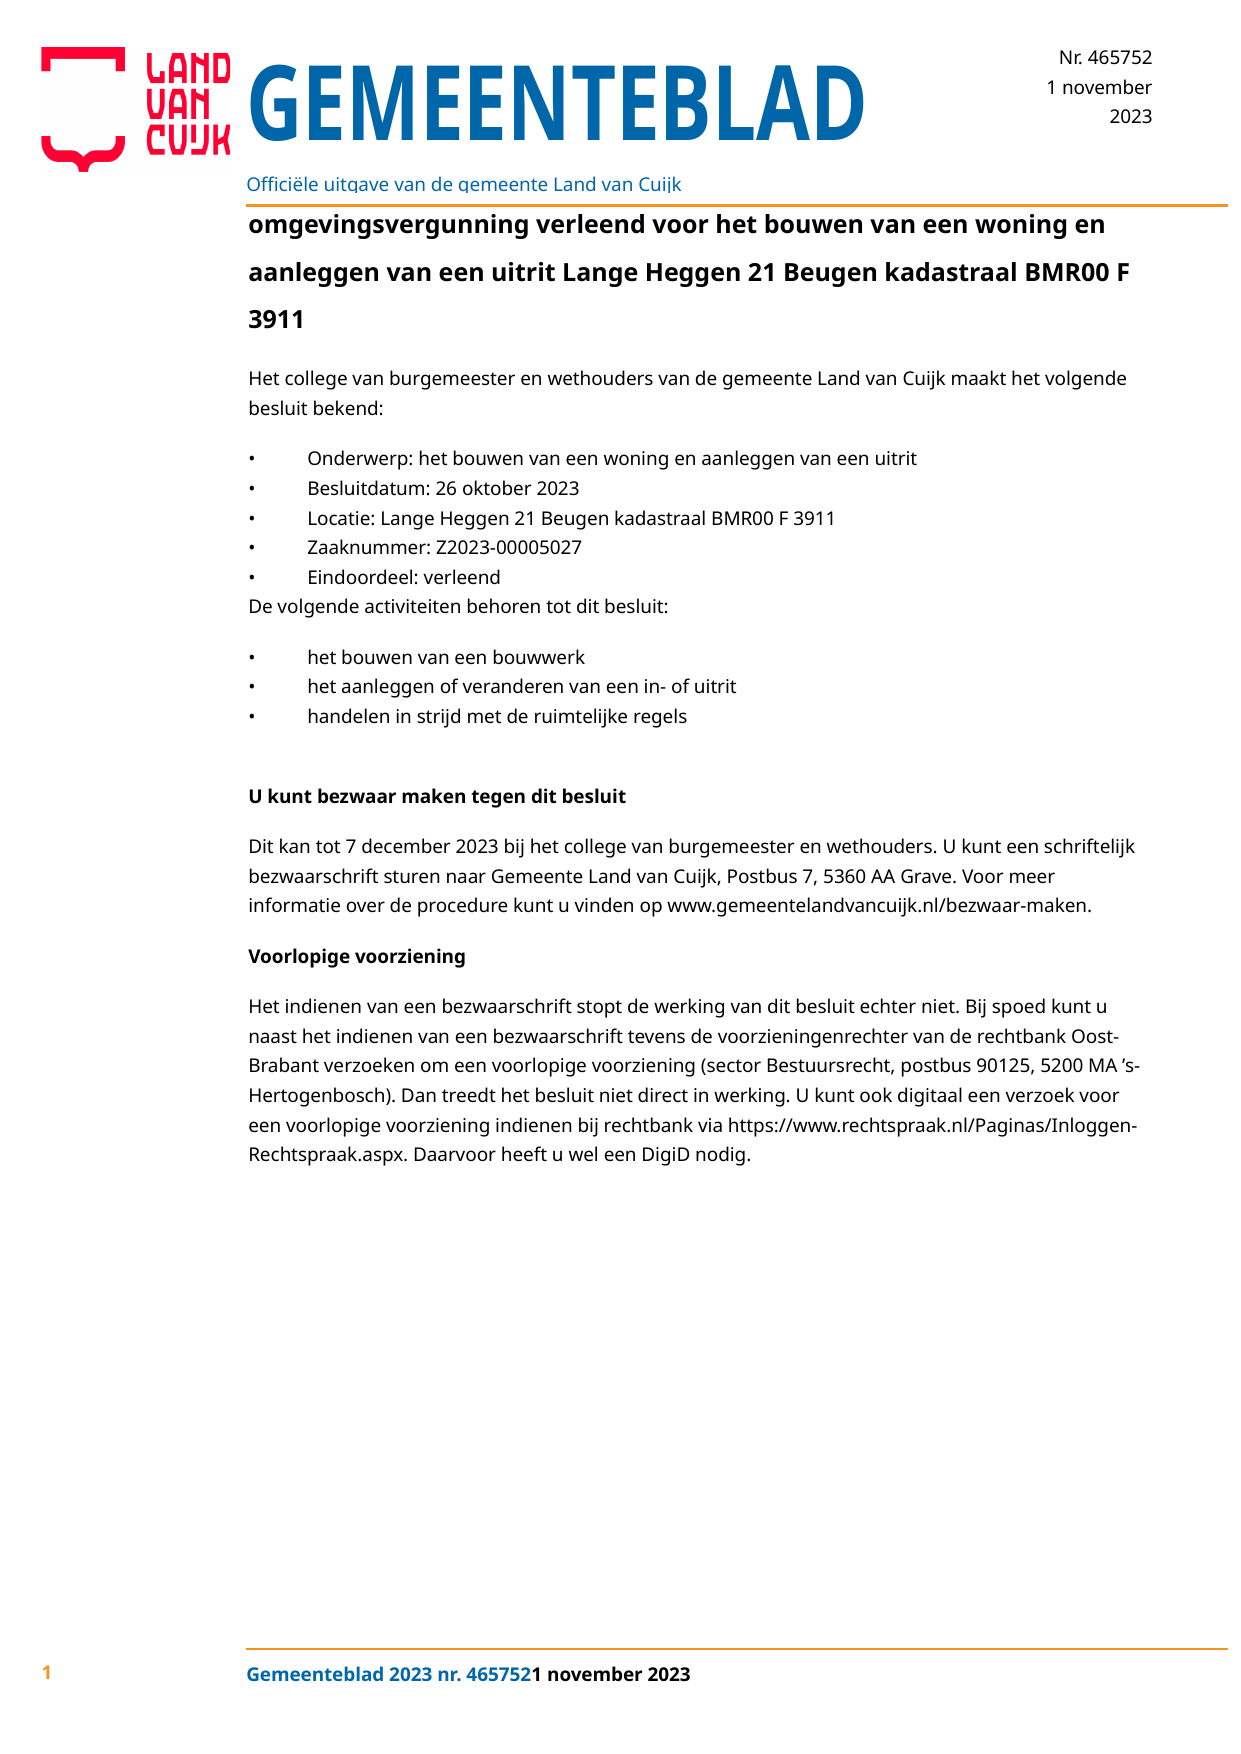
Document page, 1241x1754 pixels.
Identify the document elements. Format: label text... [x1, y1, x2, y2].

list handelen in strijd met de ruimtelijke regels [248, 703, 1152, 729]
list Zaaknummer: Z2023-00005027 [248, 534, 1152, 560]
list Locatie: Lange Heggen 21 Beugen kadastraal BMR00 F 3911 [248, 505, 1152, 530]
text U kunt bezwaar maken tegen dit besluit [248, 783, 1152, 809]
text De volgende activiteiten behoren tot dit besluit: [248, 593, 1152, 619]
text Dit kan tot 7 december 2023 bij het college van burgemeester en wethouders. U kunt een schriftelijk bezwaarschrift sturen naar Gemeente Land van Cuijk, Postbus 7, 5360 AA Grave. Voor meer informatie over de procedure kunt u vinden op www.gemeentelandvancuijk.nl/bezwaar-maken. [248, 833, 1152, 918]
list Onderwerp: het bouwen van een woning en aanleggen van een uitrit [248, 446, 1152, 471]
text Voorlopige voorziening [248, 943, 1152, 969]
list Eindoordeel: verleend [248, 564, 1152, 589]
picture [41, 47, 231, 172]
text Het college van burgemeester en wethouders van de gemeente Land van Cuijk maakt het volgende besluit bekend: [248, 366, 1152, 421]
text Het indienen van een bezwaarschrift stopt de werking van dit besluit echter niet. Bij spoed kunt u naast het indienen van een bezwaarschrift tevens de voorzieningenrechter van de rechtbank Oost-Brabant verzoeken om een voorlopige voorziening (sector Bestuursrecht, postbus 90125, 5200 MA ’s-Hertogenbosch). Dan treedt het besluit niet direct in werking. U kunt ook digitaal een verzoek voor een voorlopige voorziening indienen bij rechtbank via https://www.rechtspraak.nl/Paginas/Inloggen-Rechtspraak.aspx. Daarvoor heeft u wel een DigiD nodig. [248, 993, 1152, 1167]
list het bouwen van een bouwwerk [248, 644, 1152, 669]
text omgevingsvergunning verleend voor het bouwen van een woning en aanleggen van een uitrit Lange Heggen 21 Beugen kadastraal BMR00 F 3911 [248, 207, 1152, 336]
list het aanleggen of veranderen van een in- of uitrit [248, 673, 1152, 699]
list Besluitdatum: 26 oktober 2023 [248, 475, 1152, 501]
